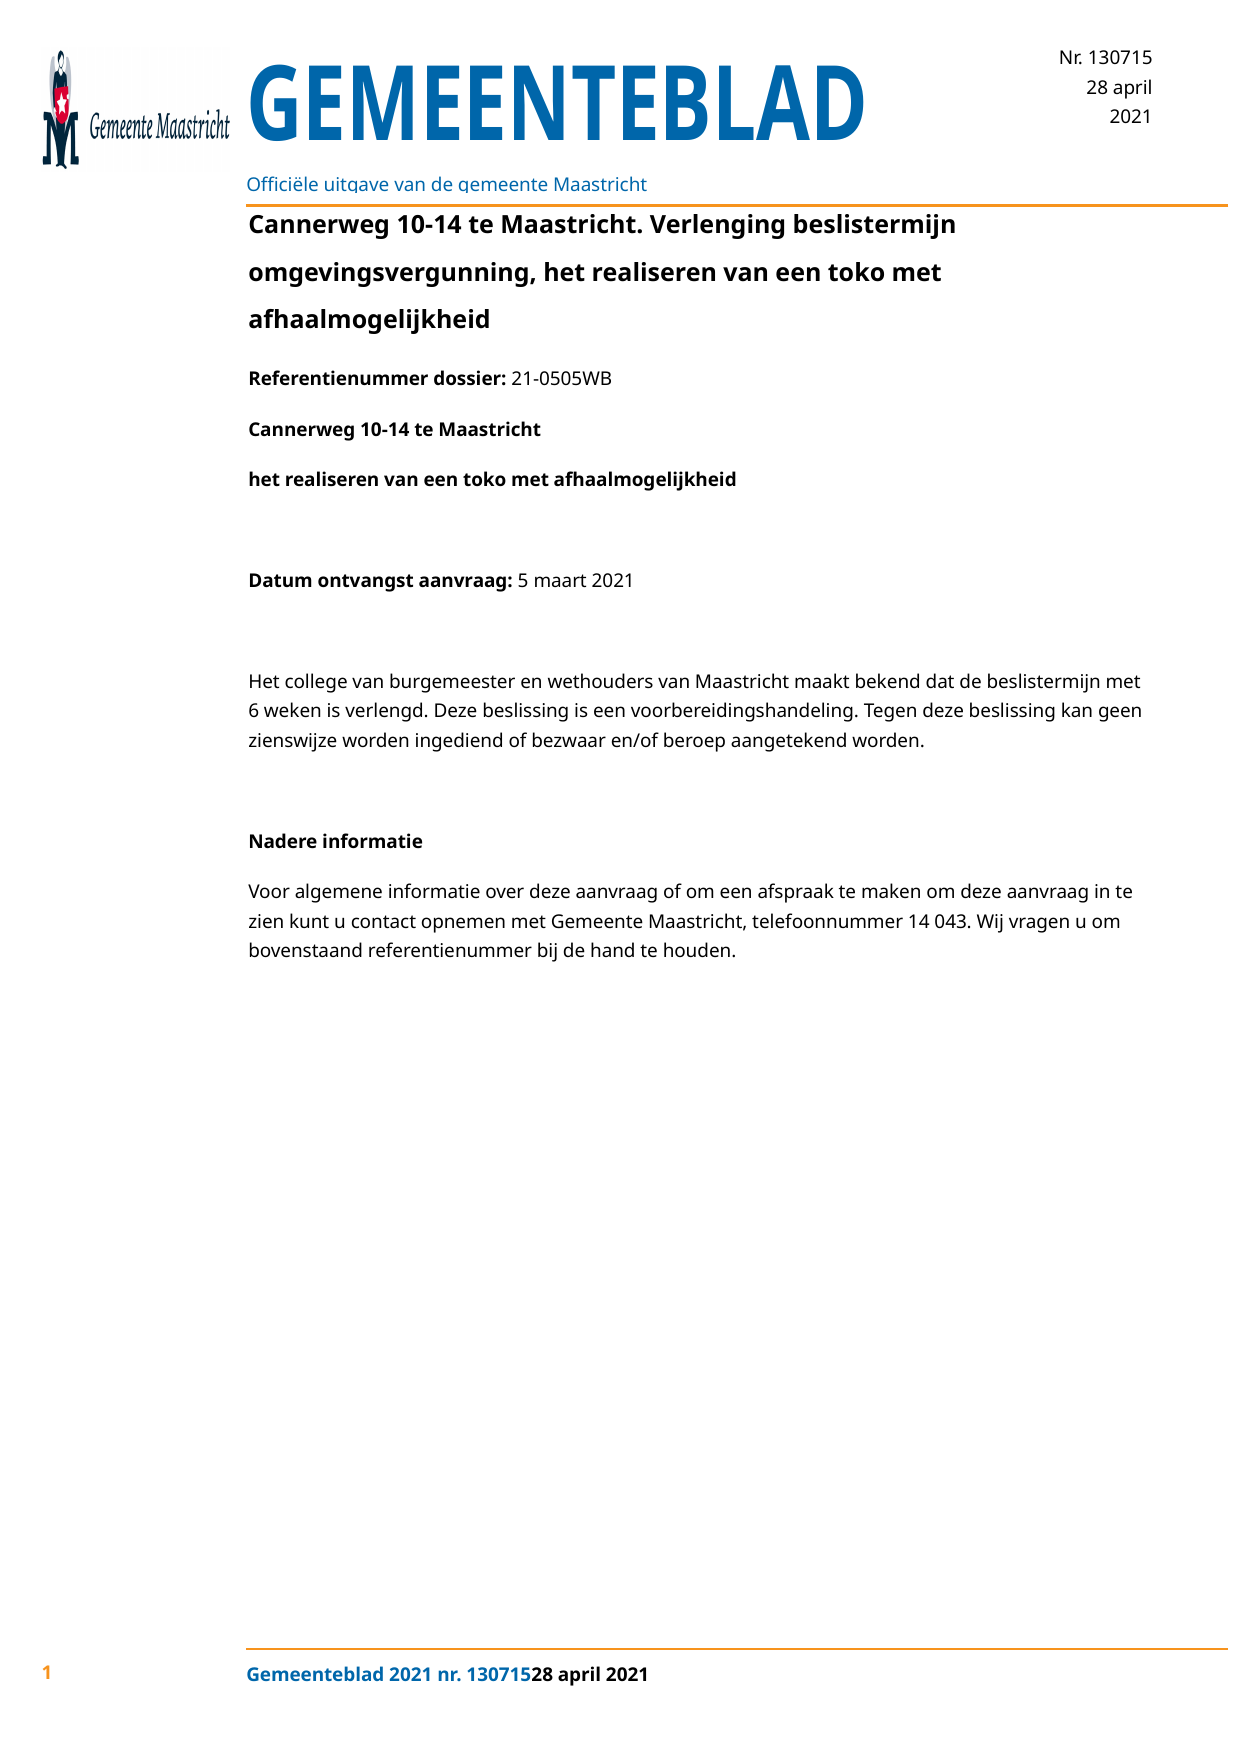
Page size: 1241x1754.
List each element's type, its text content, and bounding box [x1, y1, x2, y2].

text Voor algemene informatie over deze aanvraag of om een afspraak te maken om deze aanvraag in te zien kunt u contact opnemen met Gemeente Maastricht, telefoonnummer 14 043. Wij vragen u om bovenstaand referentienummer bij de hand te houden. [248, 878, 1152, 963]
text Cannerweg 10-14 te Maastricht [248, 416, 1152, 442]
text het realiseren van een toko met afhaalmogelijkheid [248, 466, 1152, 492]
text Datum ontvangst aanvraag: 5 maart 2021 [248, 567, 1152, 593]
text Referentienummer dossier: 21-0505WB [248, 366, 1152, 391]
text Het college van burgemeester en wethouders van Maastricht maakt bekend dat de beslistermijn met 6 weken is verlengd. Deze beslissing is een voorbereidingshandeling. Tegen deze beslissing kan geen zienswijze worden ingediend of bezwaar en/of beroep aangetekend worden. [248, 668, 1152, 753]
text Nadere informatie [248, 828, 1152, 854]
picture [41, 47, 231, 172]
text Cannerweg 10-14 te Maastricht. Verlenging beslistermijn omgevingsvergunning, het realiseren van een toko met afhaalmogelijkheid [248, 207, 1152, 336]
